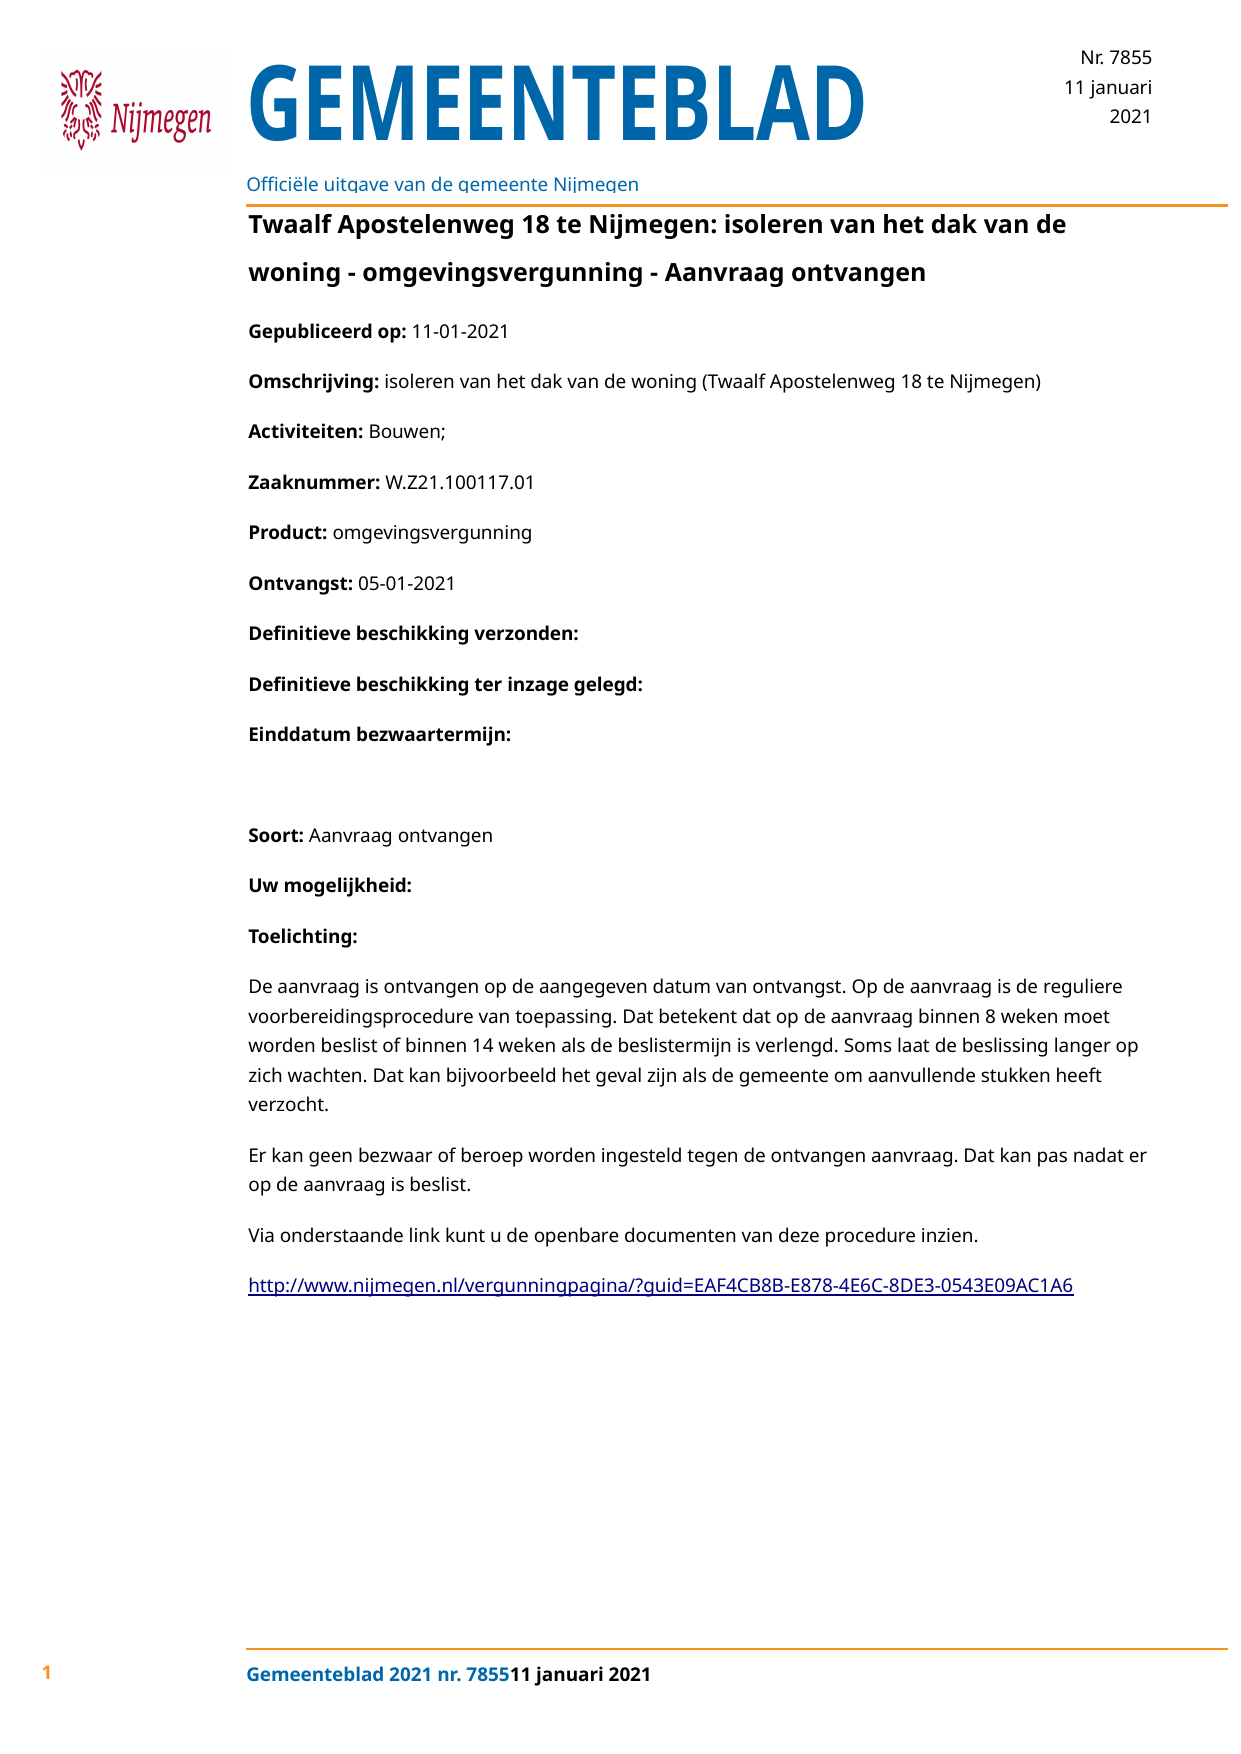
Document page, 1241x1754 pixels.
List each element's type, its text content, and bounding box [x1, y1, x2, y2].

text Gepubliceerd op: 11-01-2021 [248, 318, 1152, 344]
text Definitieve beschikking verzonden: [248, 620, 1152, 646]
text Toelichting: [248, 923, 1152, 949]
text Einddatum bezwaartermijn: [248, 721, 1152, 747]
text Uw mogelijkheid: [248, 872, 1152, 898]
text Soort: Aanvraag ontvangen [248, 822, 1152, 848]
text Definitieve beschikking ter inzage gelegd: [248, 671, 1152, 697]
text Product: omgevingsvergunning [248, 519, 1152, 545]
text De aanvraag is ontvangen op de aangegeven datum van ontvangst. Op de aanvraag is de reguliere voorbereidingsprocedure van toepassing. Dat betekent dat op de aanvraag binnen 8 weken moet worden beslist of binnen 14 weken als de beslistermijn is verlengd. Soms laat de beslissing langer op zich wachten. Dat kan bijvoorbeeld het geval zijn als de gemeente om aanvullende stukken heeft verzocht. [248, 973, 1152, 1117]
text Activiteiten: Bouwen; [248, 419, 1152, 444]
text Er kan geen bezwaar of beroep worden ingesteld tegen de ontvangen aanvraag. Dat kan pas nadat er op de aanvraag is beslist. [248, 1142, 1152, 1197]
picture [41, 47, 231, 172]
text Omschrijving: isoleren van het dak van de woning (Twaalf Apostelenweg 18 te Nijmegen) [248, 368, 1152, 394]
text Zaaknummer: W.Z21.100117.01 [248, 469, 1152, 495]
text Via onderstaande link kunt u de openbare documenten van deze procedure inzien. [248, 1222, 1152, 1248]
text http://www.nijmegen.nl/vergunningpagina/?guid=EAF4CB8B-E878-4E6C-8DE3-0543E09AC1A6 [248, 1272, 1152, 1298]
text Ontvangst: 05-01-2021 [248, 570, 1152, 596]
text Twaalf Apostelenweg 18 te Nijmegen: isoleren van het dak van de woning - omgevingsvergunning - Aanvraag ontvangen [248, 207, 1152, 288]
